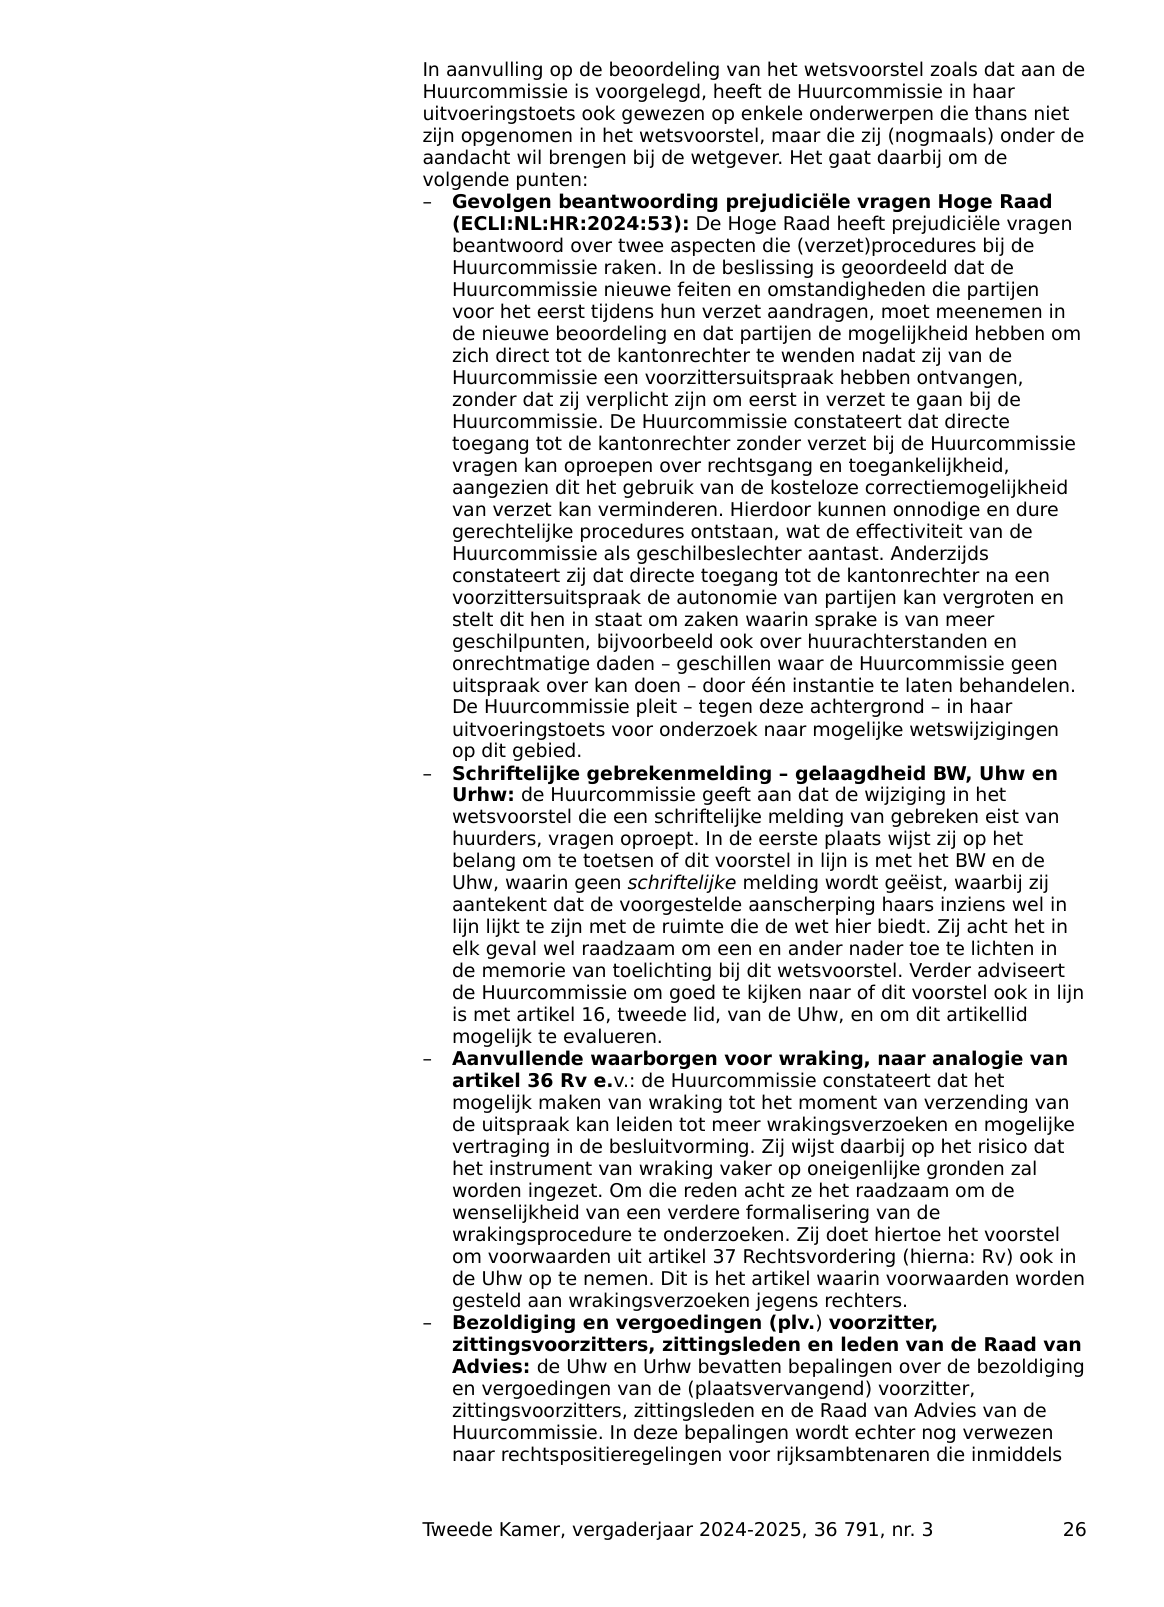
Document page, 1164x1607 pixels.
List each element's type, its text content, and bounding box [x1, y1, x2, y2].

text – Bezoldiging en vergoedingen (plv.) voorzitter, zittingsvoorzitters, zittingsleden en leden van de Raad van Advies: de Uhw en Urhw bevatten bepalingen over de bezoldiging en vergoedingen van de (plaatsvervangend) voorzitter, zittingsvoorzitters, zittingsleden en de Raad van Advies van de Huurcommissie. In deze bepalingen wordt echter nog verwezen naar rechtspositieregelingen voor rijksambtenaren die inmiddels [422, 1312, 1087, 1466]
text In aanvulling op de beoordeling van het wetsvoorstel zoals dat aan de Huurcommissie is voorgelegd, heeft de Huurcommissie in haar uitvoeringstoets ook gewezen op enkele onderwerpen die thans niet zijn opgenomen in het wetsvoorstel, maar die zij (nogmaals) onder de aandacht wil brengen bij de wetgever. Het gaat daarbij om de volgende punten: [422, 59, 1087, 191]
text – Schriftelijke gebrekenmelding – gelaagdheid BW, Uhw en Urhw: de Huurcommissie geeft aan dat de wijziging in het wetsvoorstel die een schriftelijke melding van gebreken eist van huurders, vragen oproept. In de eerste plaats wijst zij op het belang om te toetsen of dit voorstel in lijn is met het BW en de Uhw, waarin geen schriftelijke melding wordt geëist, waarbij zij aantekent dat de voorgestelde aanscherping haars inziens wel in lijn lijkt te zijn met de ruimte die de wet hier biedt. Zij acht het in elk geval wel raadzaam om een en ander nader toe te lichten in de memorie van toelichting bij dit wetsvoorstel. Verder adviseert de Huurcommissie om goed te kijken naar of dit voorstel ook in lijn is met artikel 16, tweede lid, van de Uhw, en om dit artikellid mogelijk te evalueren. [422, 762, 1087, 1048]
text – Aanvullende waarborgen voor wraking, naar analogie van artikel 36 Rv e.v.: de Huurcommissie constateert dat het mogelijk maken van wraking tot het moment van verzending van de uitspraak kan leiden tot meer wrakingsverzoeken en mogelijke vertraging in de besluitvorming. Zij wijst daarbij op het risico dat het instrument van wraking vaker op oneigenlijke gronden zal worden ingezet. Om die reden acht ze het raadzaam om de wenselijkheid van een verdere formalisering van de wrakingsprocedure te onderzoeken. Zij doet hiertoe het voorstel om voorwaarden uit artikel 37 Rechtsvordering (hierna: Rv) ook in de Uhw op te nemen. Dit is het artikel waarin voorwaarden worden gesteld aan wrakingsverzoeken jegens rechters. [422, 1048, 1087, 1312]
text – Gevolgen beantwoording prejudiciële vragen Hoge Raad (ECLI:NL:HR:2024:53): De Hoge Raad heeft prejudiciële vragen beantwoord over twee aspecten die (verzet)procedures bij de Huurcommissie raken. In de beslissing is geoordeeld dat de Huurcommissie nieuwe feiten en omstandigheden die partijen voor het eerst tijdens hun verzet aandragen, moet meenemen in de nieuwe beoordeling en dat partijen de mogelijkheid hebben om zich direct tot de kantonrechter te wenden nadat zij van de Huurcommissie een voorzittersuitspraak hebben ontvangen, zonder dat zij verplicht zijn om eerst in verzet te gaan bij de Huurcommissie. De Huurcommissie constateert dat directe toegang tot de kantonrechter zonder verzet bij de Huurcommissie vragen kan oproepen over rechtsgang en toegankelijkheid, aangezien dit het gebruik van de kosteloze correctiemogelijkheid van verzet kan verminderen. Hierdoor kunnen onnodige en dure gerechtelijke procedures ontstaan, wat de effectiviteit van de Huurcommissie als geschilbeslechter aantast. Anderzijds constateert zij dat directe toegang tot de kantonrechter na een voorzittersuitspraak de autonomie van partijen kan vergroten en stelt dit hen in staat om zaken waarin sprake is van meer geschilpunten, bijvoorbeeld ook over huurachterstanden en onrechtmatige daden – geschillen waar de Huurcommissie geen uitspraak over kan doen – door één instantie te laten behandelen. De Huurcommissie pleit – tegen deze achtergrond – in haar uitvoeringstoets voor onderzoek naar mogelijke wetswijzigingen op dit gebied. [422, 191, 1087, 762]
